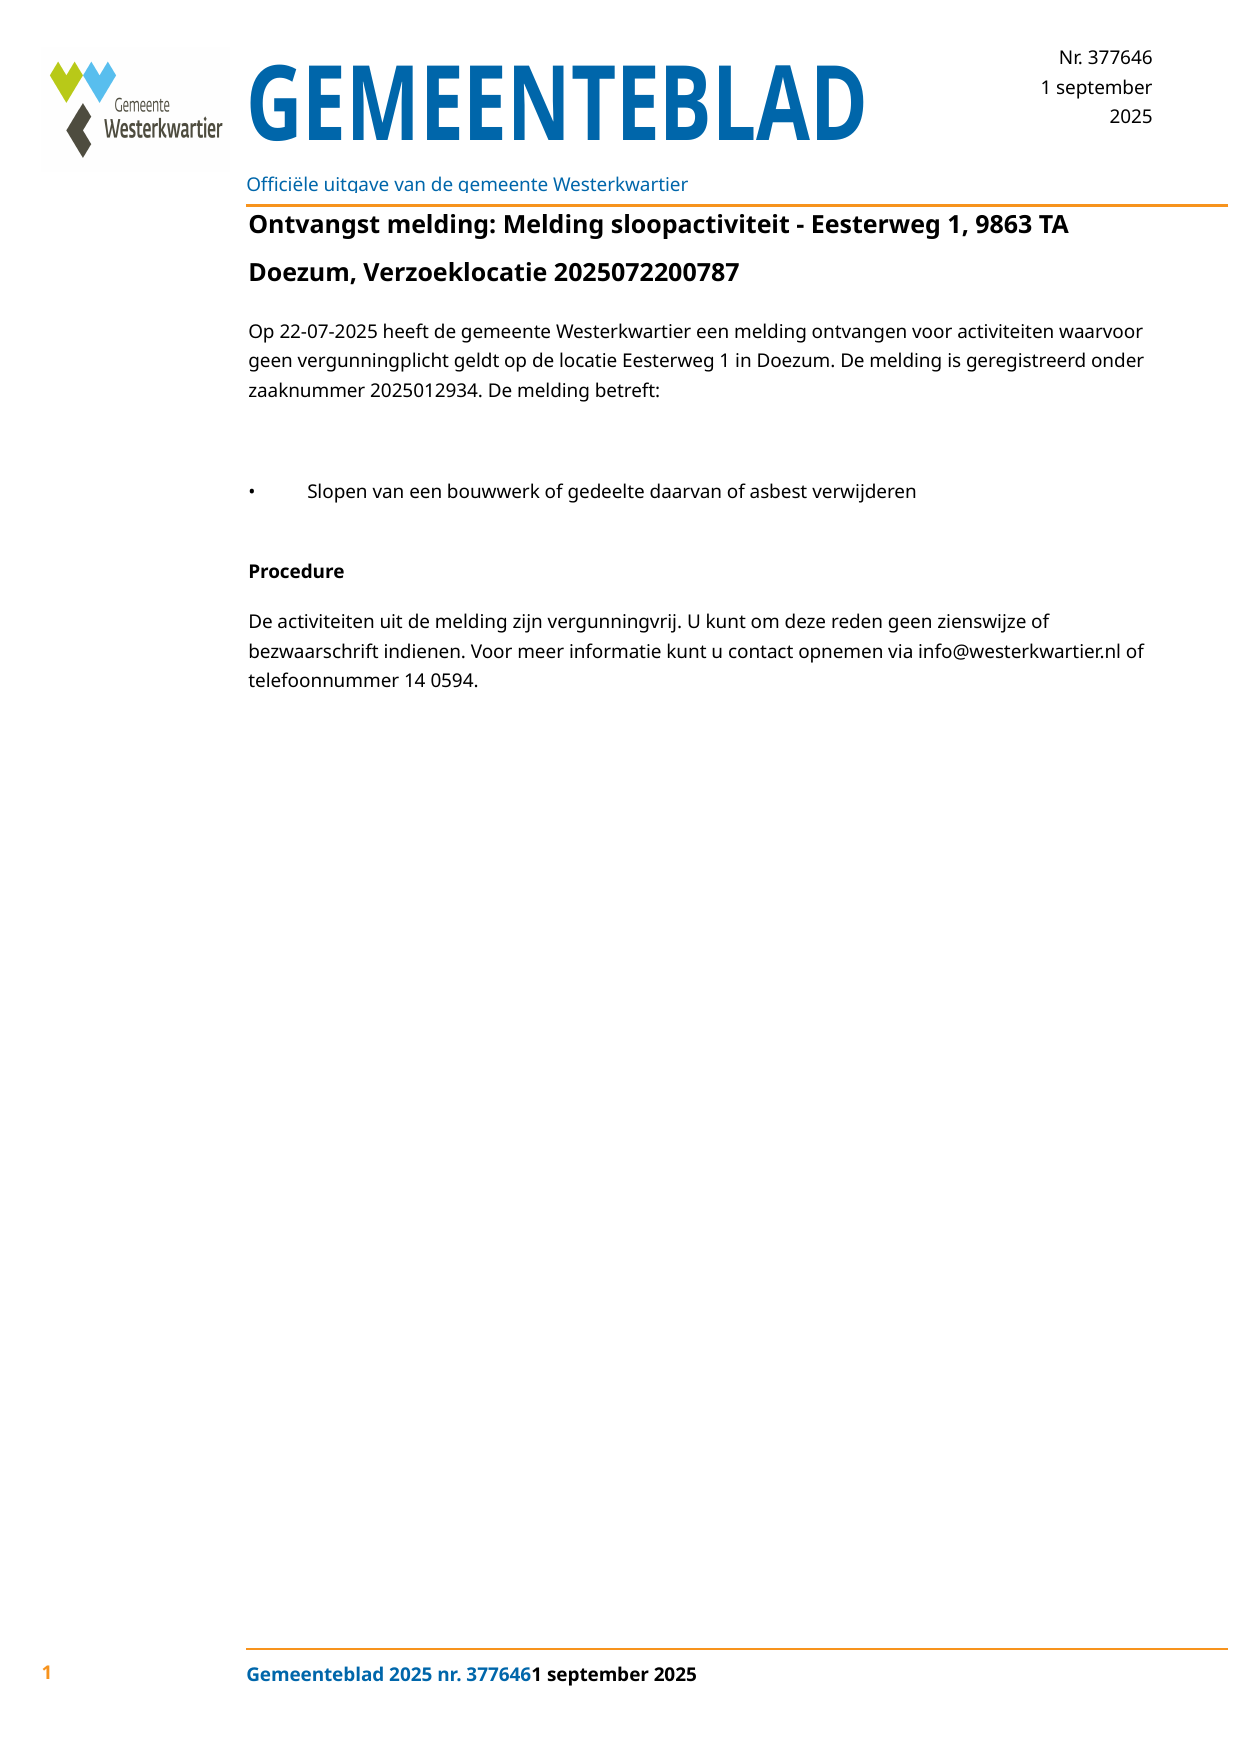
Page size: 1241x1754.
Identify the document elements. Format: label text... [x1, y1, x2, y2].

text Op 22-07-2025 heeft de gemeente Westerkwartier een melding ontvangen voor activiteiten waarvoor geen vergunningplicht geldt op de locatie Eesterweg 1 in Doezum. De melding is geregistreerd onder zaaknummer 2025012934. De melding betreft: [248, 318, 1152, 403]
list Slopen van een bouwwerk of gedeelte daarvan of asbest verwijderen [248, 478, 1152, 504]
picture [41, 47, 231, 172]
text De activiteiten uit de melding zijn vergunningvrij. U kunt om deze reden geen zienswijze of bezwaarschrift indienen. Voor meer informatie kunt u contact opnemen via info@westerkwartier.nl of telefoonnummer 14 0594. [248, 608, 1152, 693]
text Ontvangst melding: Melding sloopactiviteit - Eesterweg 1, 9863 TA Doezum, Verzoeklocatie 2025072200787 [248, 207, 1152, 288]
text Procedure [248, 558, 1152, 584]
